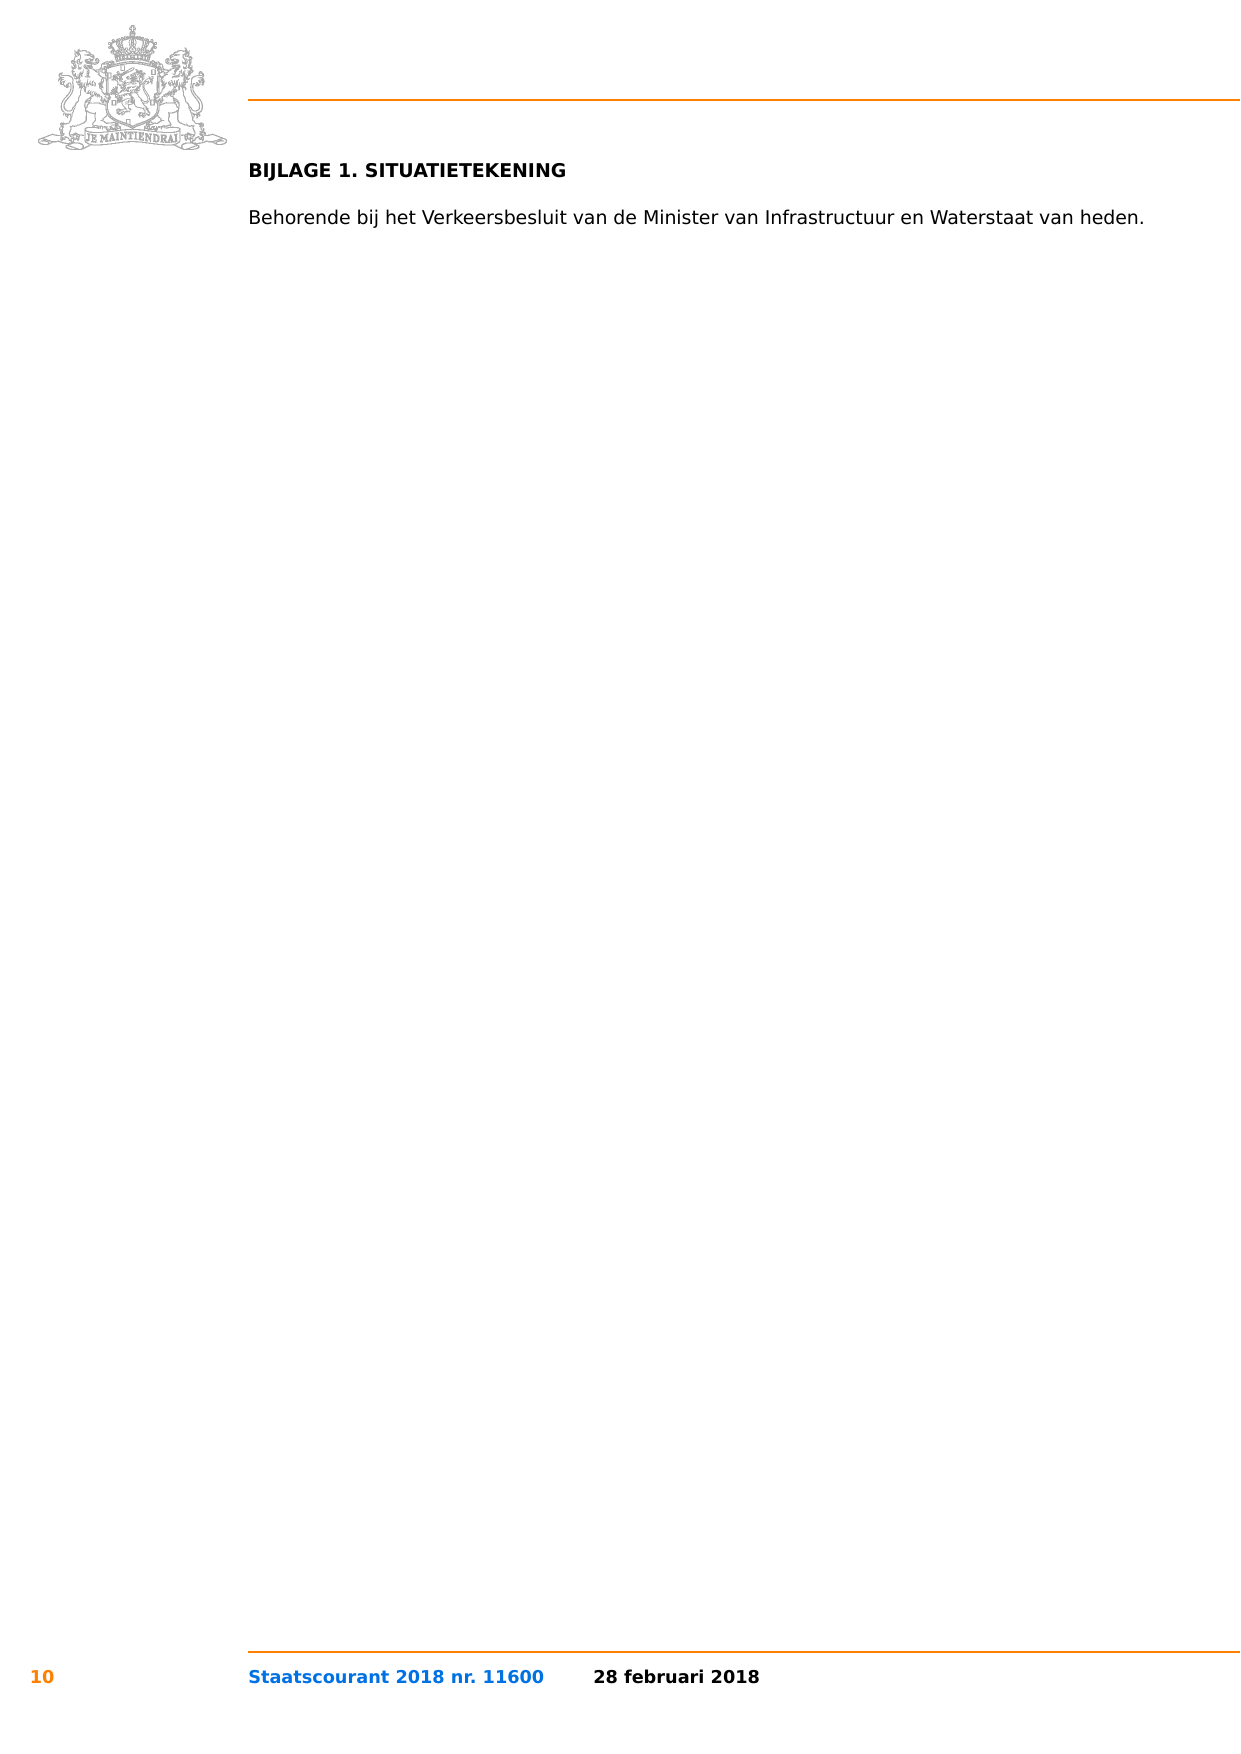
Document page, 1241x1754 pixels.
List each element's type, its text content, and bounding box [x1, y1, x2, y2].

picture [38, 25, 227, 150]
text Behorende bij het Verkeersbesluit van de Minister van Infrastructuur en Waterstaat van heden. [248, 207, 1163, 229]
subtitle BIJLAGE 1. SITUATIETEKENING [248, 160, 1163, 182]
